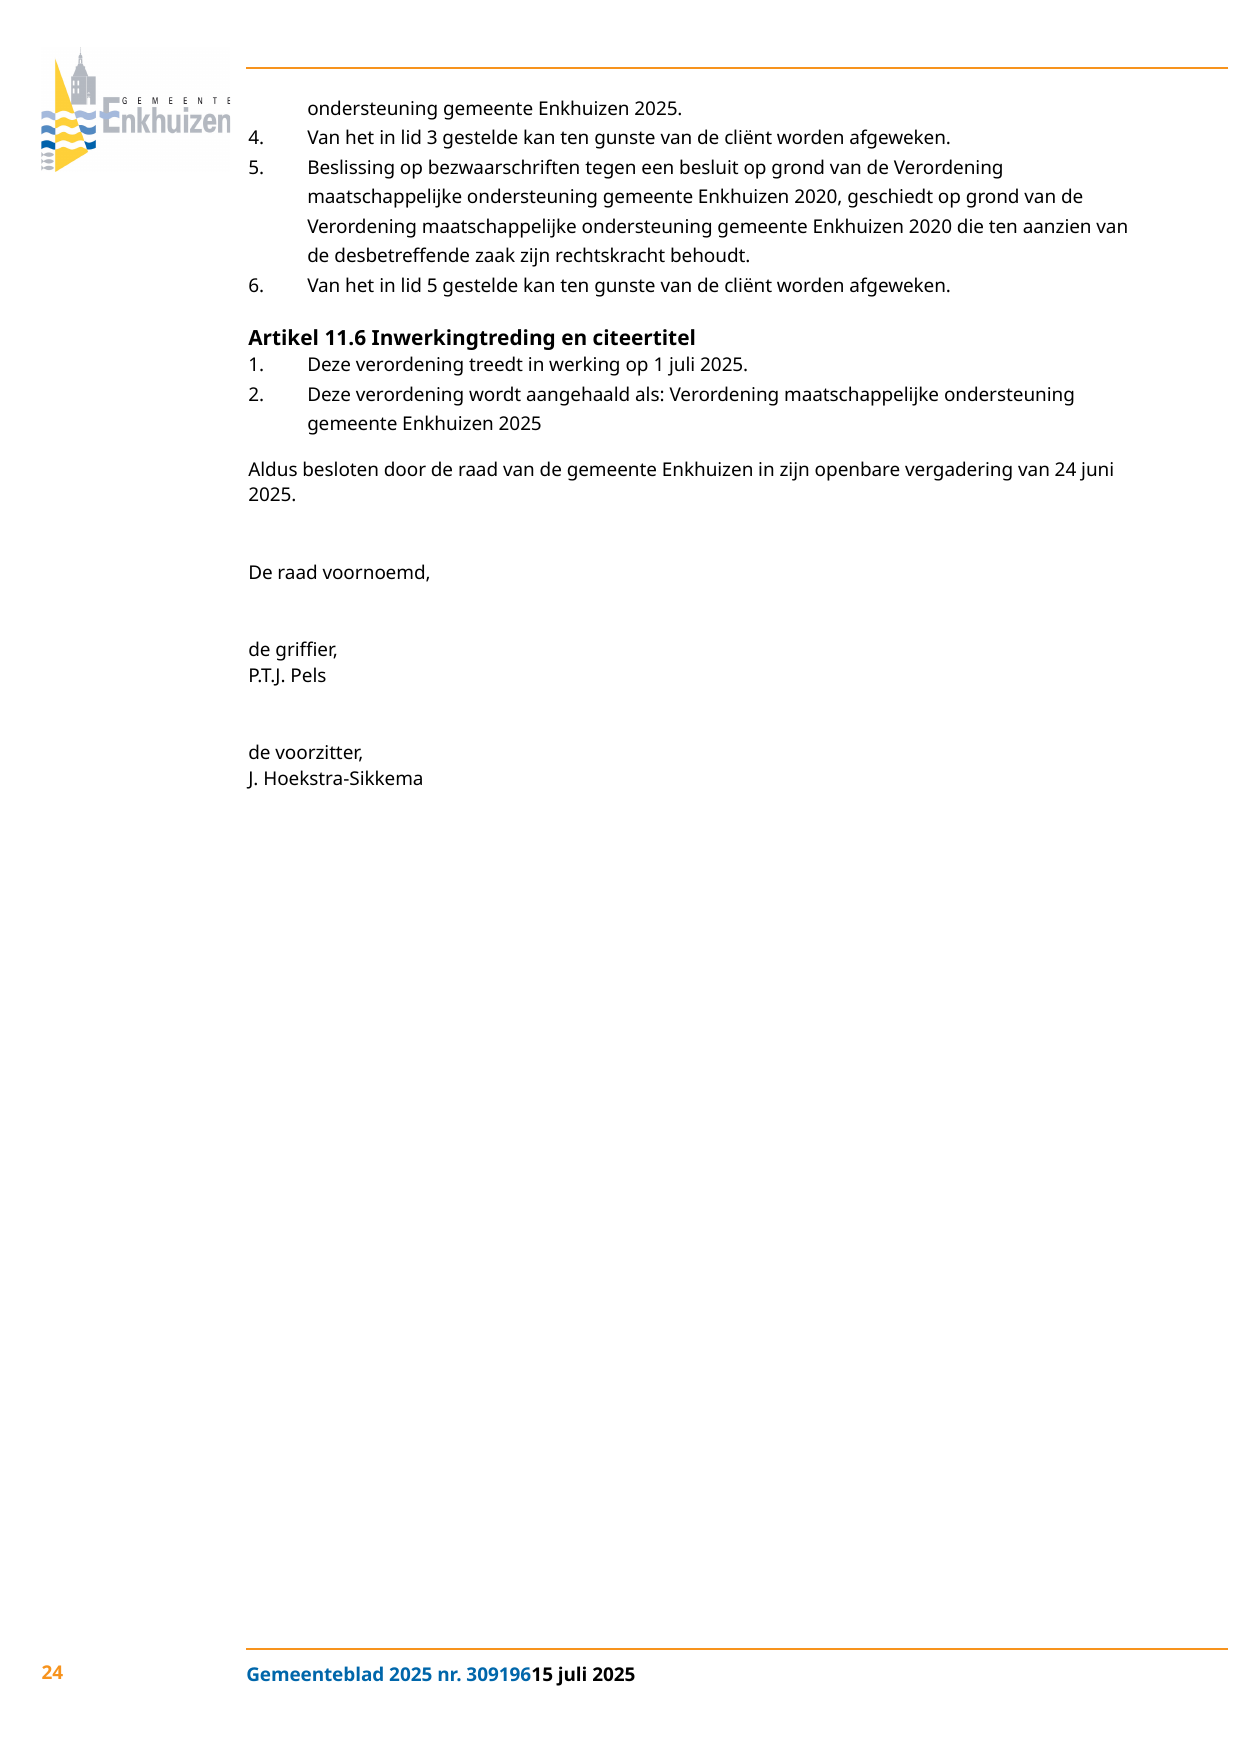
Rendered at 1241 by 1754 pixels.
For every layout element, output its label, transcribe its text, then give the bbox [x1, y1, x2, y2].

text de voorzitter, [248, 739, 1152, 765]
list Beslissing op bezwaarschriften tegen een besluit op grond van de Verordening maatschappelijke ondersteuning gemeente Enkhuizen 2020, geschiedt op grond van de Verordening maatschappelijke ondersteuning gemeente Enkhuizen 2020 die ten aanzien van de desbetreffende zaak zijn rechtskracht behoudt. [248, 154, 1152, 268]
text Aldus besloten door de raad van de gemeente Enkhuizen in zijn openbare vergadering van 24 juni 2025. [248, 456, 1152, 507]
text De raad voornoemd, [248, 559, 1152, 584]
text de griffier, [248, 636, 1152, 662]
list Van het in lid 3 gestelde kan ten gunste van de cliënt worden afgeweken. [248, 124, 1152, 150]
text Artikel 11.6 Inwerkingtreding en citeertitel [248, 323, 1152, 351]
list Van het in lid 5 gestelde kan ten gunste van de cliënt worden afgeweken. [248, 272, 1152, 298]
text P.T.J. Pels [248, 662, 1152, 687]
text J. Hoekstra-Sikkema [248, 765, 1152, 790]
list Deze verordening treedt in werking op 1 juli 2025. [248, 351, 1152, 377]
picture [41, 47, 231, 172]
list Deze verordening wordt aangehaald als: Verordening maatschappelijke ondersteuning gemeente Enkhuizen 2025 [248, 381, 1152, 436]
list ondersteuning gemeente Enkhuizen 2025. [248, 95, 1152, 121]
